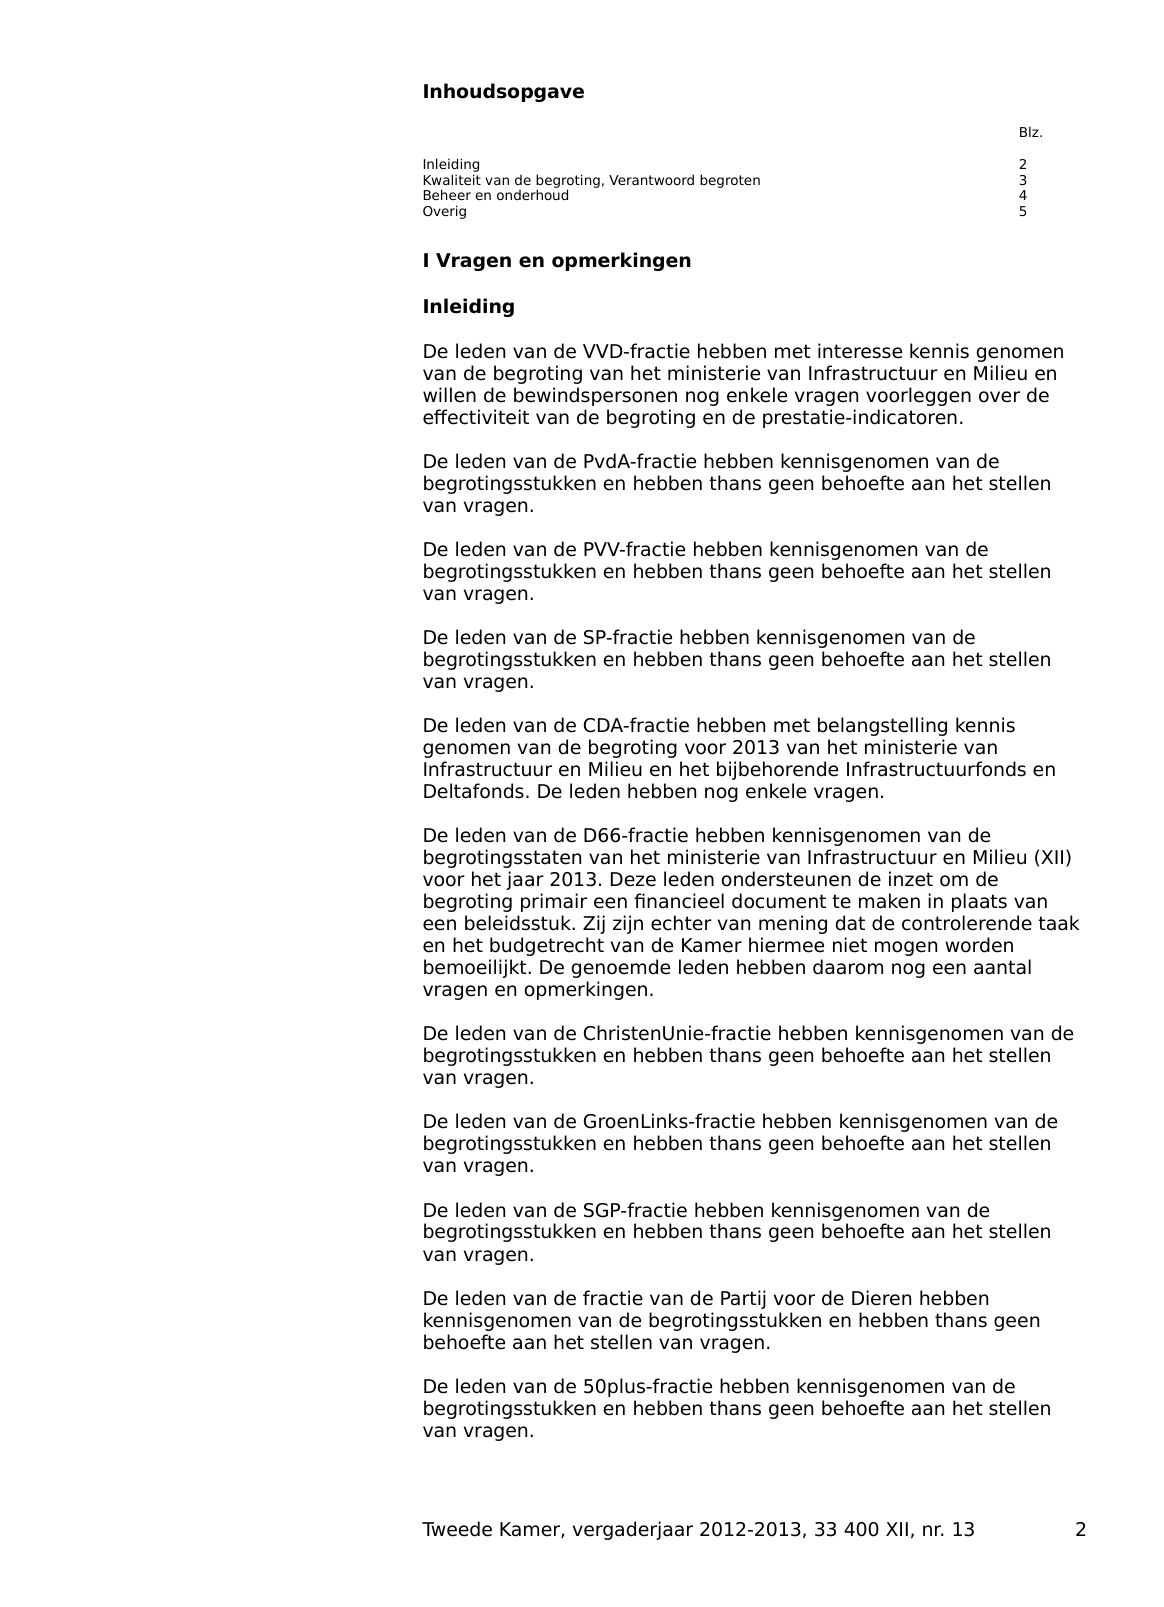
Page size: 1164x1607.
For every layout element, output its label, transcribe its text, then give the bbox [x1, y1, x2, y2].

text De leden van de SGP-fractie hebben kennisgenomen van de begrotingsstukken en hebben thans geen behoefte aan het stellen van vragen. [422, 1199, 1087, 1265]
table_cell [1013, 141, 1087, 157]
text De leden van de GroenLinks-fractie hebben kennisgenomen van de begrotingsstukken en hebben thans geen behoefte aan het stellen van vragen. [422, 1111, 1087, 1177]
table_cell Inleiding [422, 157, 1013, 172]
table_cell 3 [1013, 172, 1087, 188]
table_cell [422, 141, 1013, 157]
table_cell 2 [1013, 157, 1087, 172]
text De leden van de 50plus-fractie hebben kennisgenomen van de begrotingsstukken en hebben thans geen behoefte aan het stellen van vragen. [422, 1376, 1087, 1442]
table_cell 4 [1013, 188, 1087, 204]
subtitle I Vragen en opmerkingen [422, 249, 1087, 271]
table_cell Beheer en onderhoud [422, 188, 1013, 204]
text De leden van de D66-fractie hebben kennisgenomen van de begrotingsstaten van het ministerie van Infrastructuur en Milieu (XII) voor het jaar 2013. Deze leden ondersteunen de inzet om de begroting primair een financieel document te maken in plaats van een beleidsstuk. Zij zijn echter van mening dat de controlerende taak en het budgetrecht van de Kamer hiermee niet mogen worden bemoeilijkt. De genoemde leden hebben daarom nog een aantal vragen en opmerkingen. [422, 825, 1087, 1001]
table_cell Kwaliteit van de begroting, Verantwoord begroten [422, 172, 1013, 188]
text De leden van de fractie van de Partij voor de Dieren hebben kennisgenomen van de begrotingsstukken en hebben thans geen behoefte aan het stellen van vragen. [422, 1288, 1087, 1353]
text De leden van de PvdA-fractie hebben kennisgenomen van de begrotingsstukken en hebben thans geen behoefte aan het stellen van vragen. [422, 451, 1087, 517]
subtitle Inleiding [422, 296, 1087, 318]
subtitle Inhoudsopgave [422, 81, 1087, 103]
text De leden van de ChristenUnie-fractie hebben kennisgenomen van de begrotingsstukken en hebben thans geen behoefte aan het stellen van vragen. [422, 1023, 1087, 1089]
text De leden van de SP-fractie hebben kennisgenomen van de begrotingsstukken en hebben thans geen behoefte aan het stellen van vragen. [422, 627, 1087, 693]
table_cell Overig [422, 204, 1013, 219]
table_cell 5 [1013, 204, 1087, 219]
text De leden van de PVV-fractie hebben kennisgenomen van de begrotingsstukken en hebben thans geen behoefte aan het stellen van vragen. [422, 539, 1087, 605]
text De leden van de CDA-fractie hebben met belangstelling kennis genomen van de begroting voor 2013 van het ministerie van Infrastructuur en Milieu en het bijbehorende Infrastructuurfonds en Deltafonds. De leden hebben nog enkele vragen. [422, 715, 1087, 803]
text De leden van de VVD-fractie hebben met interesse kennis genomen van de begroting van het ministerie van Infrastructuur en Milieu en willen de bewindspersonen nog enkele vragen voorleggen over de effectiviteit van de begroting en de prestatie-indicatoren. [422, 341, 1087, 428]
table_header [422, 125, 1013, 141]
table_header Blz. [1013, 125, 1087, 141]
